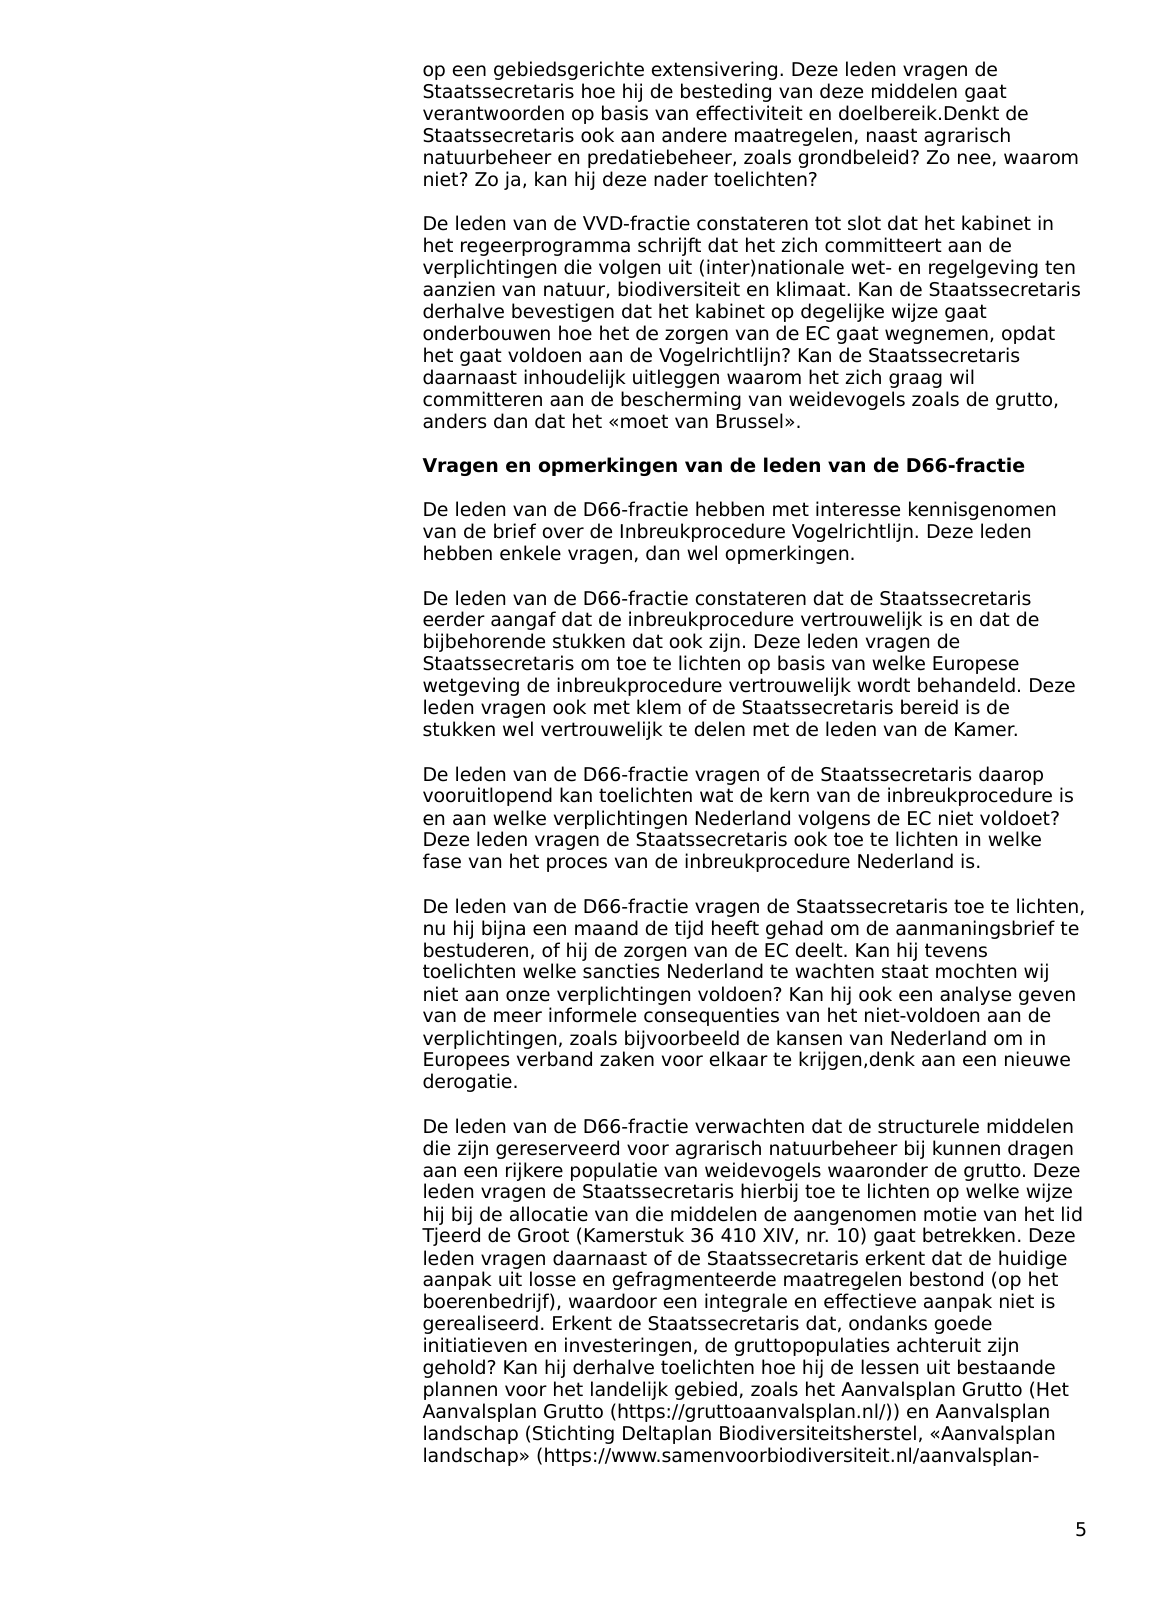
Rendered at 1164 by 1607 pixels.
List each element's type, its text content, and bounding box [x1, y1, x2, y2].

text De leden van de VVD-fractie constateren tot slot dat het kabinet in het regeerprogramma schrijft dat het zich committeert aan de verplichtingen die volgen uit (inter)nationale wet- en regelgeving ten aanzien van natuur, biodiversiteit en klimaat. Kan de Staatssecretaris derhalve bevestigen dat het kabinet op degelijke wijze gaat onderbouwen hoe het de zorgen van de EC gaat wegnemen, opdat het gaat voldoen aan de Vogelrichtlijn? Kan de Staatssecretaris daarnaast inhoudelijk uitleggen waarom het zich graag wil committeren aan de bescherming van weidevogels zoals de grutto, anders dan dat het «moet van Brussel». [422, 213, 1087, 433]
text op een gebiedsgerichte extensivering. Deze leden vragen de Staatssecretaris hoe hij de besteding van deze middelen gaat verantwoorden op basis van effectiviteit en doelbereik.Denkt de Staatssecretaris ook aan andere maatregelen, naast agrarisch natuurbeheer en predatiebeheer, zoals grondbeleid? Zo nee, waarom niet? Zo ja, kan hij deze nader toelichten? [422, 59, 1087, 191]
text De leden van de D66-fractie vragen of de Staatssecretaris daarop vooruitlopend kan toelichten wat de kern van de inbreukprocedure is en aan welke verplichtingen Nederland volgens de EC niet voldoet? Deze leden vragen de Staatssecretaris ook toe te lichten in welke fase van het proces van de inbreukprocedure Nederland is. [422, 763, 1087, 873]
subtitle Vragen en opmerkingen van de leden van de D66-fractie [422, 455, 1087, 477]
text De leden van de D66-fractie hebben met interesse kennisgenomen van de brief over de Inbreukprocedure Vogelrichtlijn. Deze leden hebben enkele vragen, dan wel opmerkingen. [422, 499, 1087, 565]
text De leden van de D66-fractie constateren dat de Staatssecretaris eerder aangaf dat de inbreukprocedure vertrouwelijk is en dat de bijbehorende stukken dat ook zijn. Deze leden vragen de Staatssecretaris om toe te lichten op basis van welke Europese wetgeving de inbreukprocedure vertrouwelijk wordt behandeld. Deze leden vragen ook met klem of de Staatssecretaris bereid is de stukken wel vertrouwelijk te delen met de leden van de Kamer. [422, 587, 1087, 741]
text De leden van de D66-fractie vragen de Staatssecretaris toe te lichten, nu hij bijna een maand de tijd heeft gehad om de aanmaningsbrief te bestuderen, of hij de zorgen van de EC deelt. Kan hij tevens toelichten welke sancties Nederland te wachten staat mochten wij niet aan onze verplichtingen voldoen? Kan hij ook een analyse geven van de meer informele consequenties van het niet-voldoen aan de verplichtingen, zoals bijvoorbeeld de kansen van Nederland om in Europees verband zaken voor elkaar te krijgen,denk aan een nieuwe derogatie. [422, 896, 1087, 1093]
text De leden van de D66-fractie verwachten dat de structurele middelen die zijn gereserveerd voor agrarisch natuurbeheer bij kunnen dragen aan een rijkere populatie van weidevogels waaronder de grutto. Deze leden vragen de Staatssecretaris hierbij toe te lichten op welke wijze hij bij de allocatie van die middelen de aangenomen motie van het lid Tjeerd de Groot (Kamerstuk 36 410 XIV, nr. 10) gaat betrekken. Deze leden vragen daarnaast of de Staatssecretaris erkent dat de huidige aanpak uit losse en gefragmenteerde maatregelen bestond (op het boerenbedrijf), waardoor een integrale en effectieve aanpak niet is gerealiseerd. Erkent de Staatssecretaris dat, ondanks goede initiatieven en investeringen, de gruttopopulaties achteruit zijn gehold? Kan hij derhalve toelichten hoe hij de lessen uit bestaande plannen voor het landelijk gebied, zoals het Aanvalsplan Grutto (Het Aanvalsplan Grutto (https://gruttoaanvalsplan.nl/)) en Aanvalsplan landschap (Stichting Deltaplan Biodiversiteitsherstel, «Aanvalsplan landschap» (https://www.samenvoorbiodiversiteit.nl/aanvalsplan- [422, 1116, 1087, 1467]
